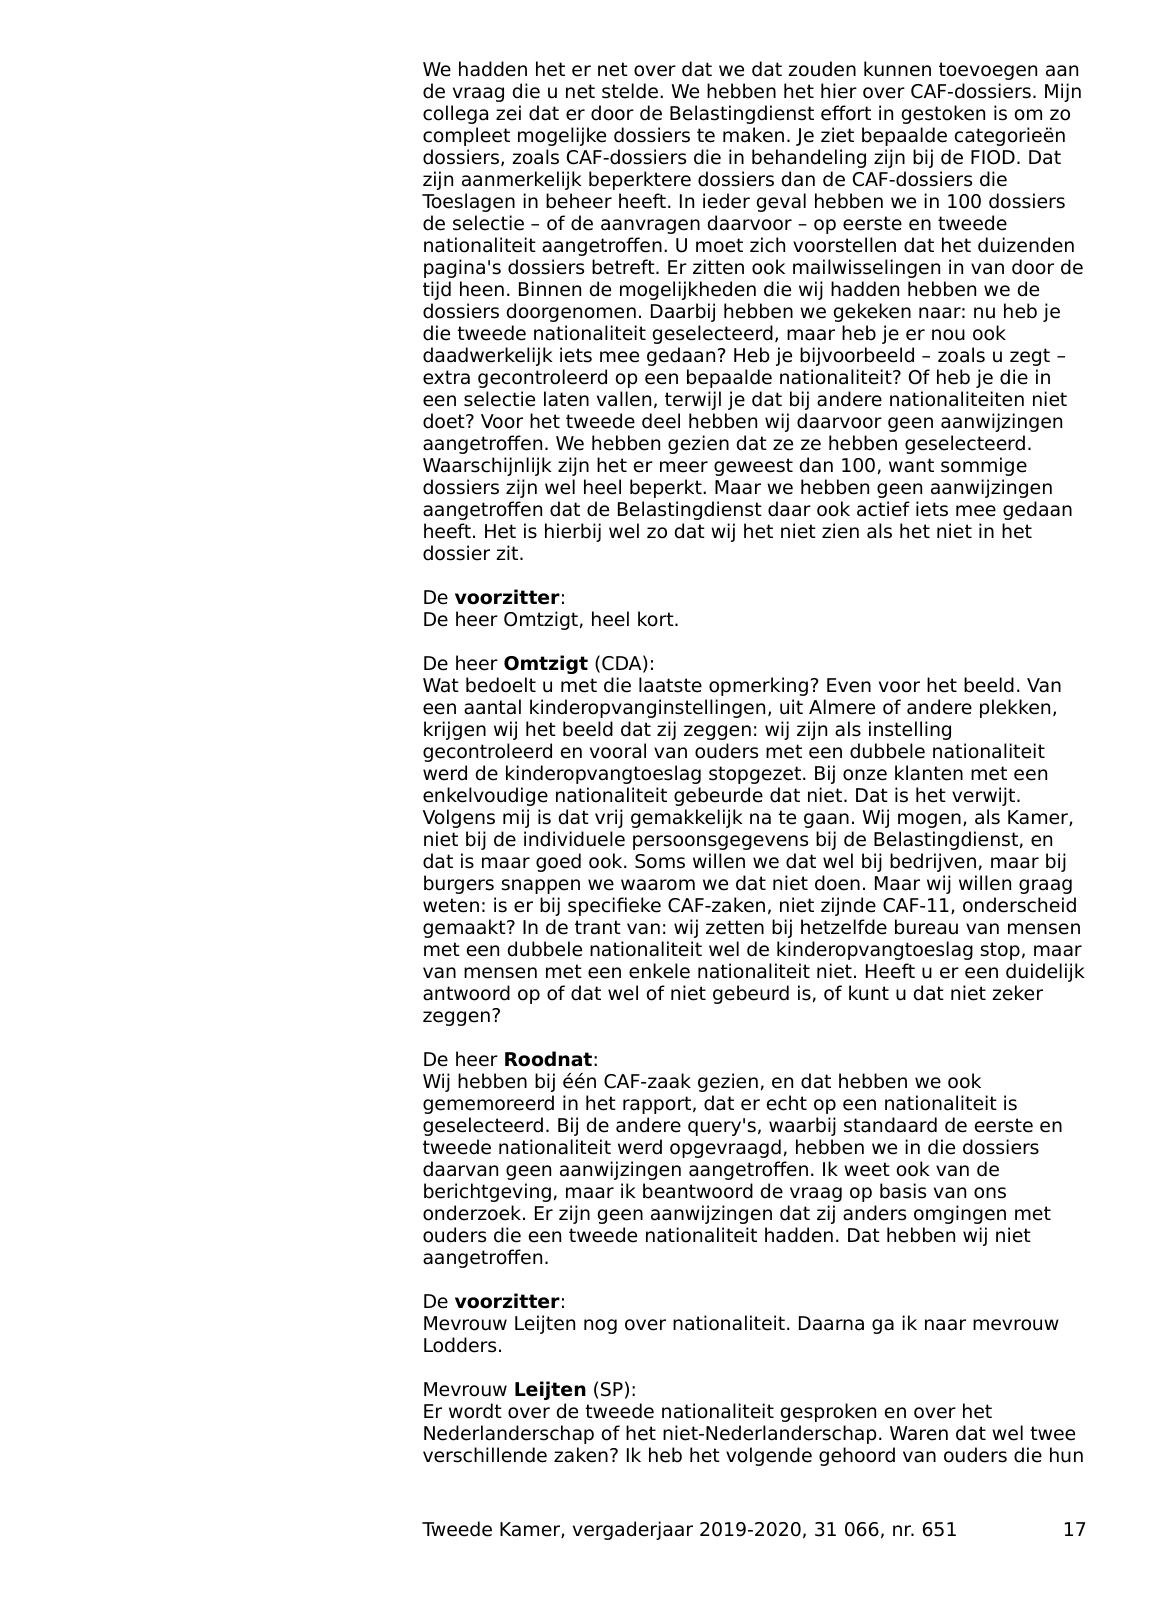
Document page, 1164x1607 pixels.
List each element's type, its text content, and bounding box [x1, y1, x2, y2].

text Er wordt over de tweede nationaliteit gesproken en over het Nederlanderschap of het niet-Nederlanderschap. Waren dat wel twee verschillende zaken? Ik heb het volgende gehoord van ouders die hun [422, 1401, 1087, 1467]
text Mevrouw Leijten nog over nationaliteit. Daarna ga ik naar mevrouw Lodders. [422, 1313, 1087, 1357]
text De heer Omtzigt (CDA): [422, 653, 1087, 675]
text Mevrouw Leijten (SP): [422, 1379, 1087, 1401]
text De heer Roodnat: [422, 1049, 1087, 1071]
text De voorzitter: [422, 1291, 1087, 1313]
text De heer Omtzigt, heel kort. [422, 609, 1087, 631]
text We hadden het er net over dat we dat zouden kunnen toevoegen aan de vraag die u net stelde. We hebben het hier over CAF-dossiers. Mijn collega zei dat er door de Belastingdienst effort in gestoken is om zo compleet mogelijke dossiers te maken. Je ziet bepaalde categorieën dossiers, zoals CAF-dossiers die in behandeling zijn bij de FIOD. Dat zijn aanmerkelijk beperktere dossiers dan de CAF-dossiers die Toeslagen in beheer heeft. In ieder geval hebben we in 100 dossiers de selectie – of de aanvragen daarvoor – op eerste en tweede nationaliteit aangetroffen. U moet zich voorstellen dat het duizenden pagina's dossiers betreft. Er zitten ook mailwisselingen in van door de tijd heen. Binnen de mogelijkheden die wij hadden hebben we de dossiers doorgenomen. Daarbij hebben we gekeken naar: nu heb je die tweede nationaliteit geselecteerd, maar heb je er nou ook daadwerkelijk iets mee gedaan? Heb je bijvoorbeeld – zoals u zegt – extra gecontroleerd op een bepaalde nationaliteit? Of heb je die in een selectie laten vallen, terwijl je dat bij andere nationaliteiten niet doet? Voor het tweede deel hebben wij daarvoor geen aanwijzingen aangetroffen. We hebben gezien dat ze ze hebben geselecteerd. Waarschijnlijk zijn het er meer geweest dan 100, want sommige dossiers zijn wel heel beperkt. Maar we hebben geen aanwijzingen aangetroffen dat de Belastingdienst daar ook actief iets mee gedaan heeft. Het is hierbij wel zo dat wij het niet zien als het niet in het dossier zit. [422, 59, 1087, 564]
text De voorzitter: [422, 587, 1087, 609]
text Wij hebben bij één CAF-zaak gezien, en dat hebben we ook gememoreerd in het rapport, dat er echt op een nationaliteit is geselecteerd. Bij de andere query's, waarbij standaard de eerste en tweede nationaliteit werd opgevraagd, hebben we in die dossiers daarvan geen aanwijzingen aangetroffen. Ik weet ook van de berichtgeving, maar ik beantwoord de vraag op basis van ons onderzoek. Er zijn geen aanwijzingen dat zij anders omgingen met ouders die een tweede nationaliteit hadden. Dat hebben wij niet aangetroffen. [422, 1071, 1087, 1268]
text Wat bedoelt u met die laatste opmerking? Even voor het beeld. Van een aantal kinderopvanginstellingen, uit Almere of andere plekken, krijgen wij het beeld dat zij zeggen: wij zijn als instelling gecontroleerd en vooral van ouders met een dubbele nationaliteit werd de kinderopvangtoeslag stopgezet. Bij onze klanten met een enkelvoudige nationaliteit gebeurde dat niet. Dat is het verwijt. Volgens mij is dat vrij gemakkelijk na te gaan. Wij mogen, als Kamer, niet bij de individuele persoonsgegevens bij de Belastingdienst, en dat is maar goed ook. Soms willen we dat wel bij bedrijven, maar bij burgers snappen we waarom we dat niet doen. Maar wij willen graag weten: is er bij specifieke CAF-zaken, niet zijnde CAF-11, onderscheid gemaakt? In de trant van: wij zetten bij hetzelfde bureau van mensen met een dubbele nationaliteit wel de kinderopvangtoeslag stop, maar van mensen met een enkele nationaliteit niet. Heeft u er een duidelijk antwoord op of dat wel of niet gebeurd is, of kunt u dat niet zeker zeggen? [422, 675, 1087, 1027]
